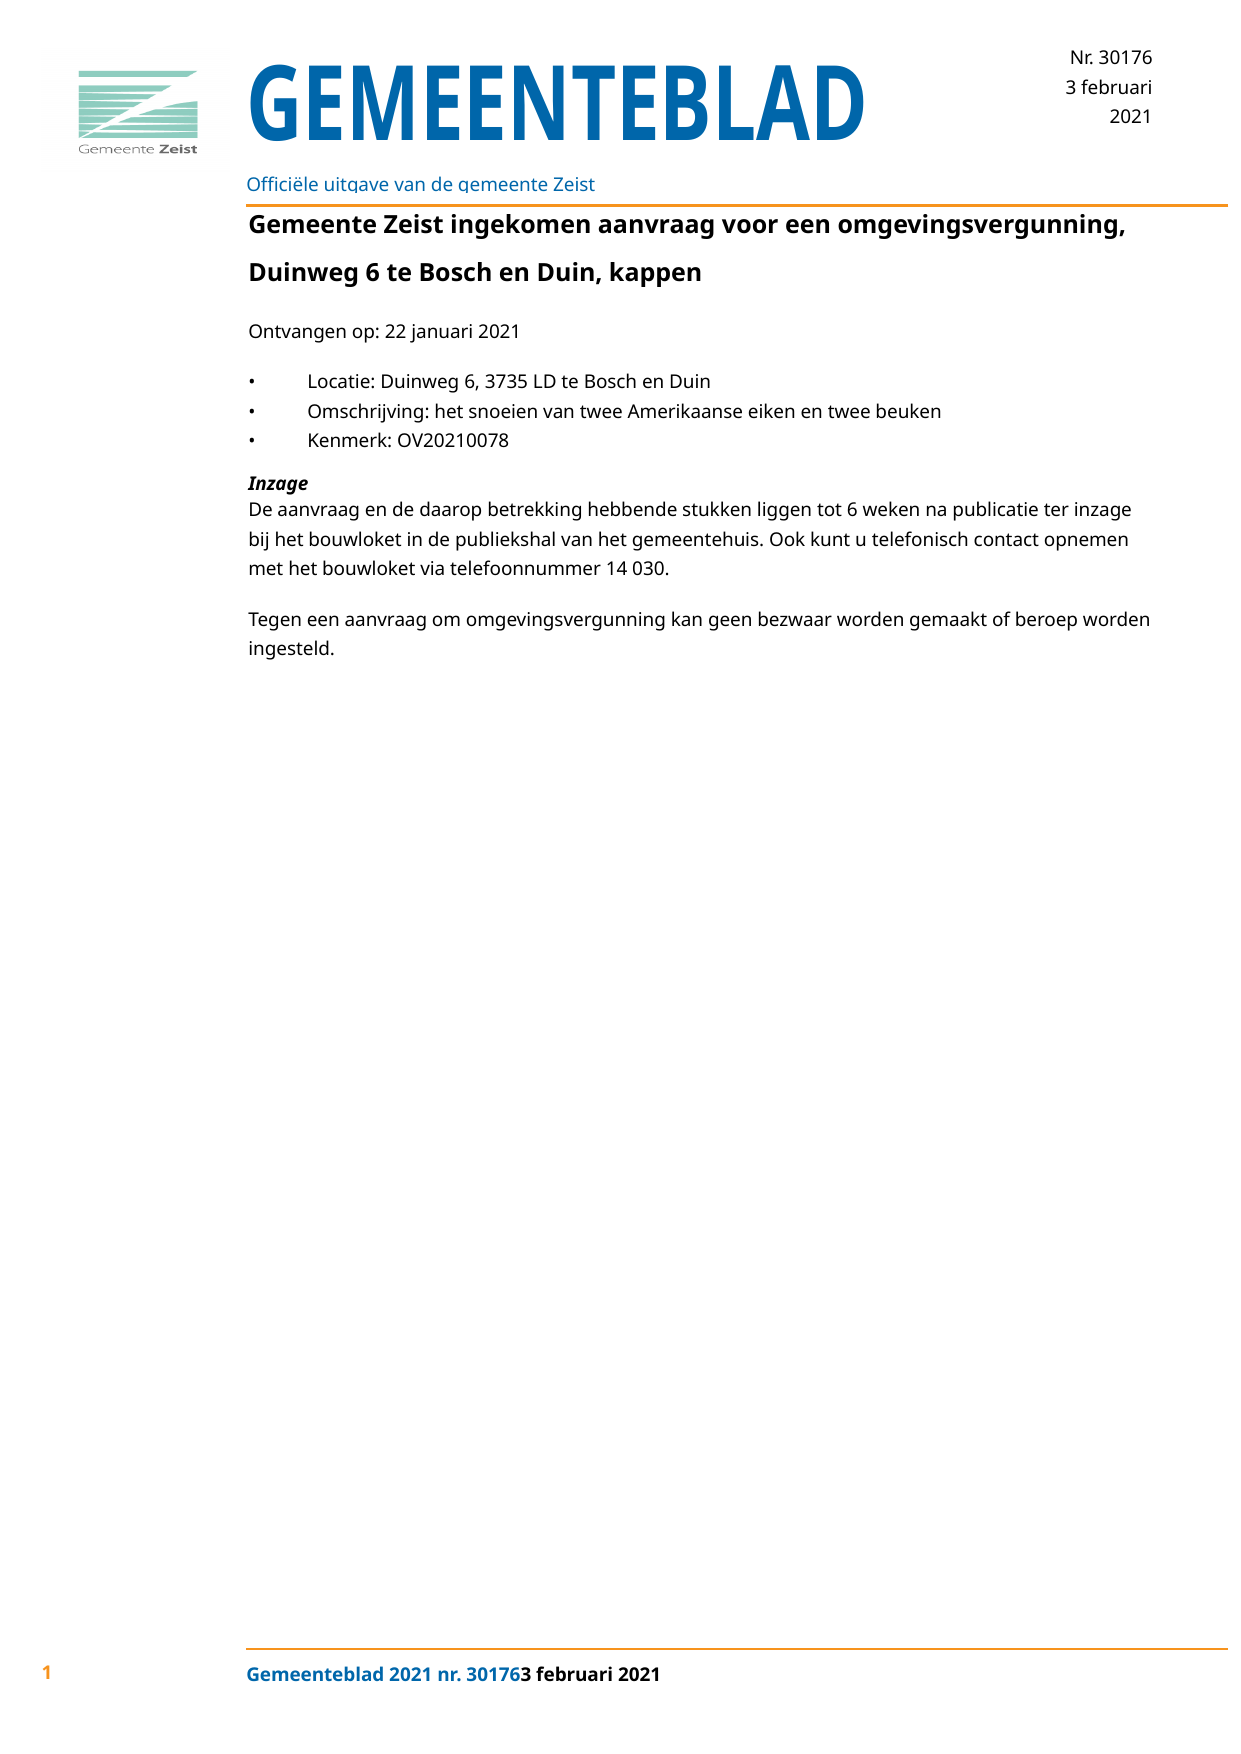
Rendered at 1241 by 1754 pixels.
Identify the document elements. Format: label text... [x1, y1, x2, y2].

text De aanvraag en de daarop betrekking hebbende stukken liggen tot 6 weken na publicatie ter inzage bij het bouwloket in de publiekshal van het gemeentehuis. Ook kunt u telefonisch contact opnemen met het bouwloket via telefoonnummer 14 030. [248, 496, 1152, 581]
picture [41, 47, 231, 172]
list Locatie: Duinweg 6, 3735 LD te Bosch en Duin [248, 368, 1152, 394]
text Gemeente Zeist ingekomen aanvraag voor een omgevingsvergunning, Duinweg 6 te Bosch en Duin, kappen [248, 207, 1152, 288]
list Omschrijving: het snoeien van twee Amerikaanse eiken en twee beuken [248, 398, 1152, 424]
list Kenmerk: OV20210078 [248, 427, 1152, 453]
text Inzage [248, 471, 1152, 496]
text Ontvangen op: 22 januari 2021 [248, 318, 1152, 344]
text Tegen een aanvraag om omgevingsvergunning kan geen bezwaar worden gemaakt of beroep worden ingesteld. [248, 606, 1152, 661]
